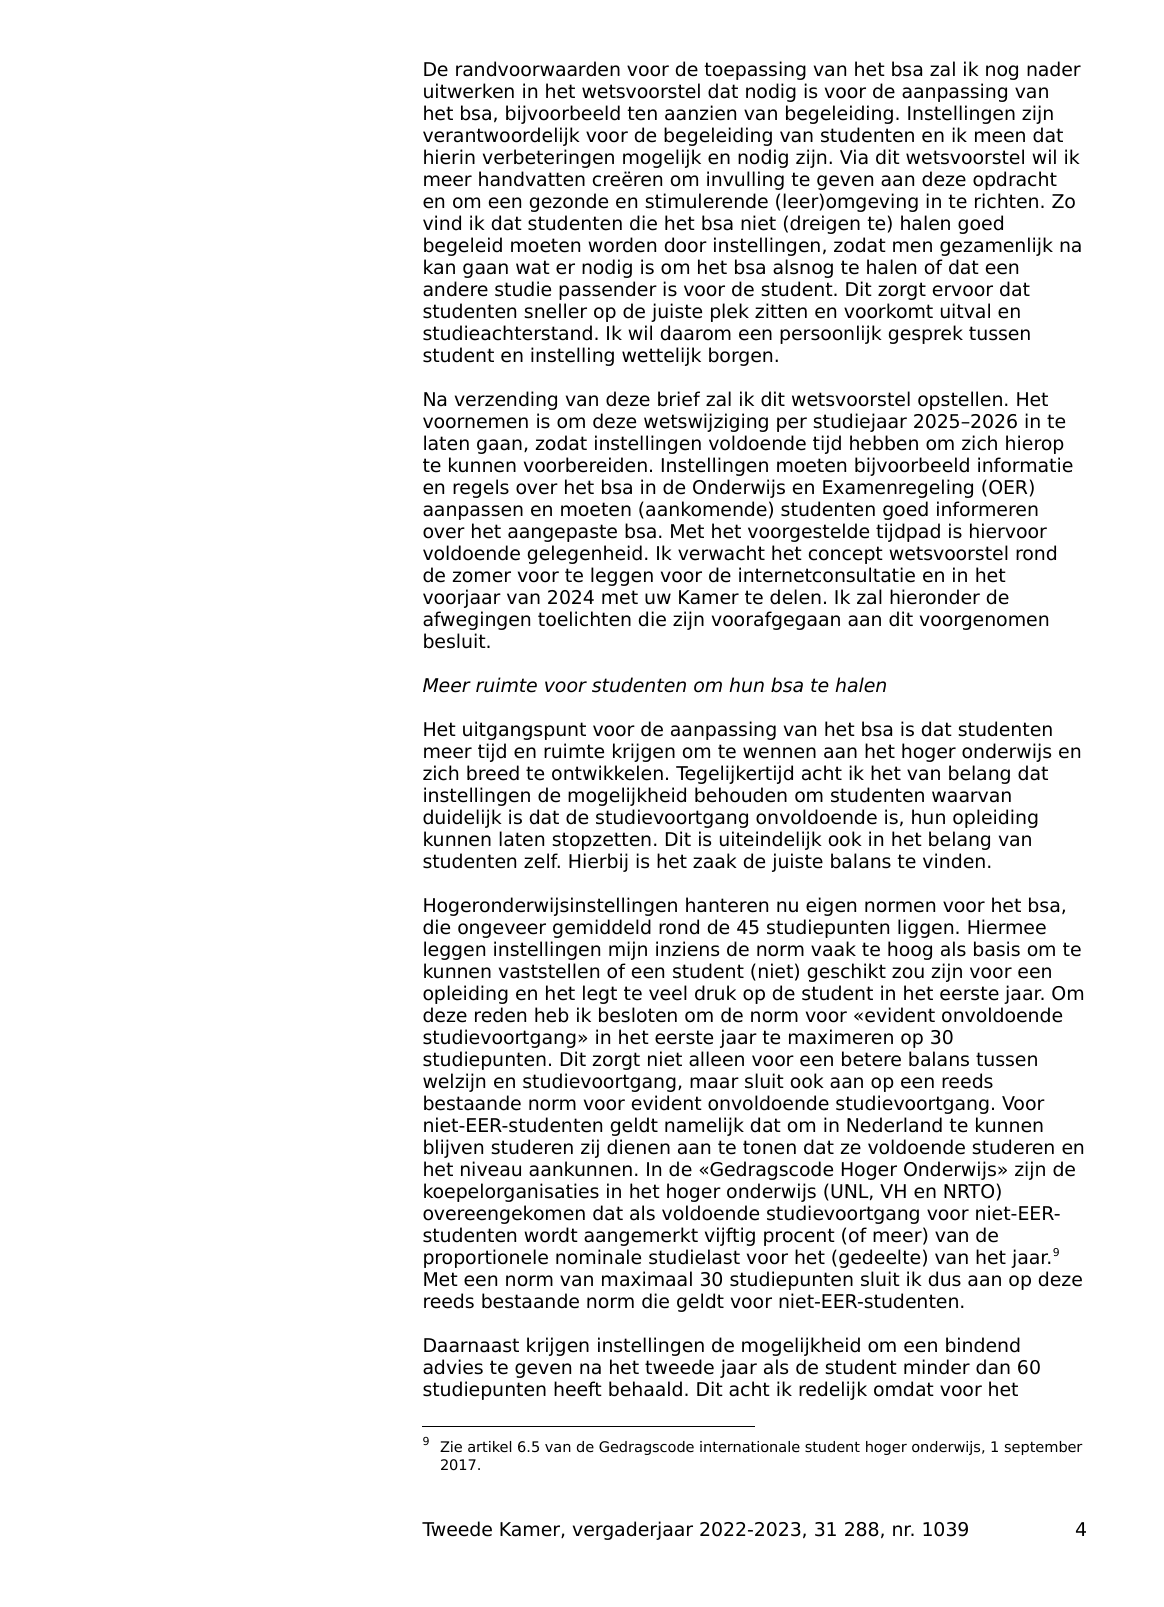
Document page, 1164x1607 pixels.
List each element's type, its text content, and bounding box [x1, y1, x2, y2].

text Hogeronderwijsinstellingen hanteren nu eigen normen voor het bsa, die ongeveer gemiddeld rond de 45 studiepunten liggen. Hiermee leggen instellingen mijn inziens de norm vaak te hoog als basis om te kunnen vaststellen of een student (niet) geschikt zou zijn voor een opleiding en het legt te veel druk op de student in het eerste jaar. Om deze reden heb ik besloten om de norm voor «evident onvoldoende studievoortgang» in het eerste jaar te maximeren op 30 studiepunten. Dit zorgt niet alleen voor een betere balans tussen welzijn en studievoortgang, maar sluit ook aan op een reeds bestaande norm voor evident onvoldoende studievoortgang. Voor niet-EER-studenten geldt namelijk dat om in Nederland te kunnen blijven studeren zij dienen aan te tonen dat ze voldoende studeren en het niveau aankunnen. In de «Gedragscode Hoger Onderwijs» zijn de koepelorganisaties in het hoger onderwijs (UNL, VH en NRTO) overeengekomen dat als voldoende studievoortgang voor niet-EER-studenten wordt aangemerkt vijftig procent (of meer) van de proportionele nominale studielast voor het (gedeelte) van het jaar. Met een norm van maximaal 30 studiepunten sluit ik dus aan op deze reeds bestaande norm die geldt voor niet-EER-studenten. [422, 895, 1087, 1313]
subtitle Meer ruimte voor studenten om hun bsa te halen [422, 675, 1087, 697]
text Het uitgangspunt voor de aanpassing van het bsa is dat studenten meer tijd en ruimte krijgen om te wennen aan het hoger onderwijs en zich breed te ontwikkelen. Tegelijkertijd acht ik het van belang dat instellingen de mogelijkheid behouden om studenten waarvan duidelijk is dat de studievoortgang onvoldoende is, hun opleiding kunnen laten stopzetten. Dit is uiteindelijk ook in het belang van studenten zelf. Hierbij is het zaak de juiste balans te vinden. [422, 719, 1087, 873]
text Zie artikel 6.5 van de Gedragscode internationale student hoger onderwijs, 1 september 2017. [422, 1435, 1087, 1474]
text De randvoorwaarden voor de toepassing van het bsa zal ik nog nader uitwerken in het wetsvoorstel dat nodig is voor de aanpassing van het bsa, bijvoorbeeld ten aanzien van begeleiding. Instellingen zijn verantwoordelijk voor de begeleiding van studenten en ik meen dat hierin verbeteringen mogelijk en nodig zijn. Via dit wetsvoorstel wil ik meer handvatten creëren om invulling te geven aan deze opdracht en om een gezonde en stimulerende (leer)omgeving in te richten. Zo vind ik dat studenten die het bsa niet (dreigen te) halen goed begeleid moeten worden door instellingen, zodat men gezamenlijk na kan gaan wat er nodig is om het bsa alsnog te halen of dat een andere studie passender is voor de student. Dit zorgt ervoor dat studenten sneller op de juiste plek zitten en voorkomt uitval en studieachterstand. Ik wil daarom een persoonlijk gesprek tussen student en instelling wettelijk borgen. [422, 59, 1087, 367]
text Daarnaast krijgen instellingen de mogelijkheid om een bindend advies te geven na het tweede jaar als de student minder dan 60 studiepunten heeft behaald. Dit acht ik redelijk omdat voor het [422, 1335, 1087, 1401]
text Na verzending van deze brief zal ik dit wetsvoorstel opstellen. Het voornemen is om deze wetswijziging per studiejaar 2025–2026 in te laten gaan, zodat instellingen voldoende tijd hebben om zich hierop te kunnen voorbereiden. Instellingen moeten bijvoorbeeld informatie en regels over het bsa in de Onderwijs en Examenregeling (OER) aanpassen en moeten (aankomende) studenten goed informeren over het aangepaste bsa. Met het voorgestelde tijdpad is hiervoor voldoende gelegenheid. Ik verwacht het concept wetsvoorstel rond de zomer voor te leggen voor de internetconsultatie en in het voorjaar van 2024 met uw Kamer te delen. Ik zal hieronder de afwegingen toelichten die zijn voorafgegaan aan dit voorgenomen besluit. [422, 389, 1087, 653]
